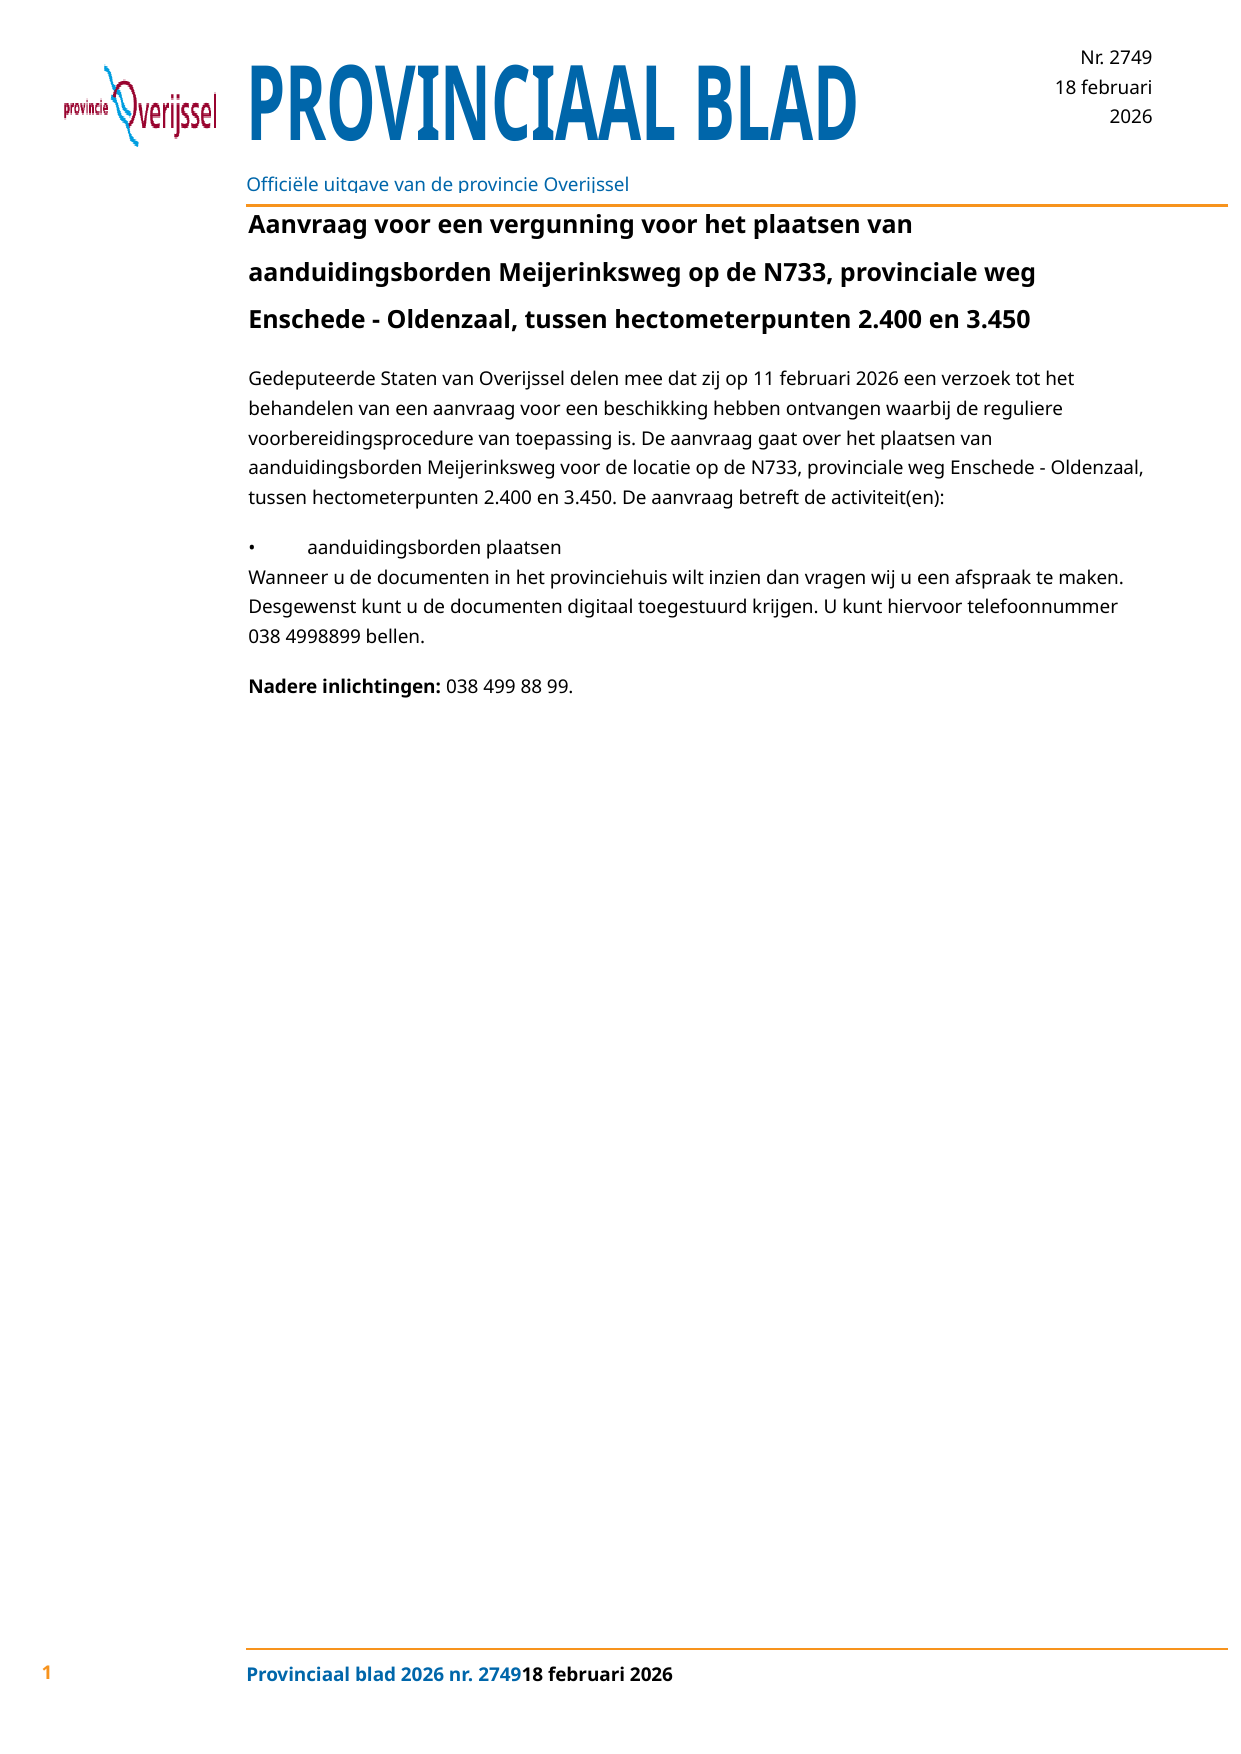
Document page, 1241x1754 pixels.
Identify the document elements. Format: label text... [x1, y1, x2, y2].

text Wanneer u de documenten in het provinciehuis wilt inzien dan vragen wij u een afspraak te maken. Desgewenst kunt u de documenten digitaal toegestuurd krijgen. U kunt hiervoor telefoonnummer 038 4998899 bellen. [248, 564, 1152, 649]
picture [41, 47, 231, 172]
text Gedeputeerde Staten van Overijssel delen mee dat zij op 11 februari 2026 een verzoek tot het behandelen van een aanvraag voor een beschikking hebben ontvangen waarbij de reguliere voorbereidingsprocedure van toepassing is. De aanvraag gaat over het plaatsen van aanduidingsborden Meijerinksweg voor de locatie op de N733, provinciale weg Enschede - Oldenzaal, tussen hectometerpunten 2.400 en 3.450. De aanvraag betreft de activiteit(en): [248, 366, 1152, 509]
text Aanvraag voor een vergunning voor het plaatsen van aanduidingsborden Meijerinksweg op de N733, provinciale weg Enschede - Oldenzaal, tussen hectometerpunten 2.400 en 3.450 [248, 207, 1152, 336]
list aanduidingsborden plaatsen [248, 534, 1152, 560]
text Nadere inlichtingen: 038 499 88 99. [248, 673, 1152, 699]
